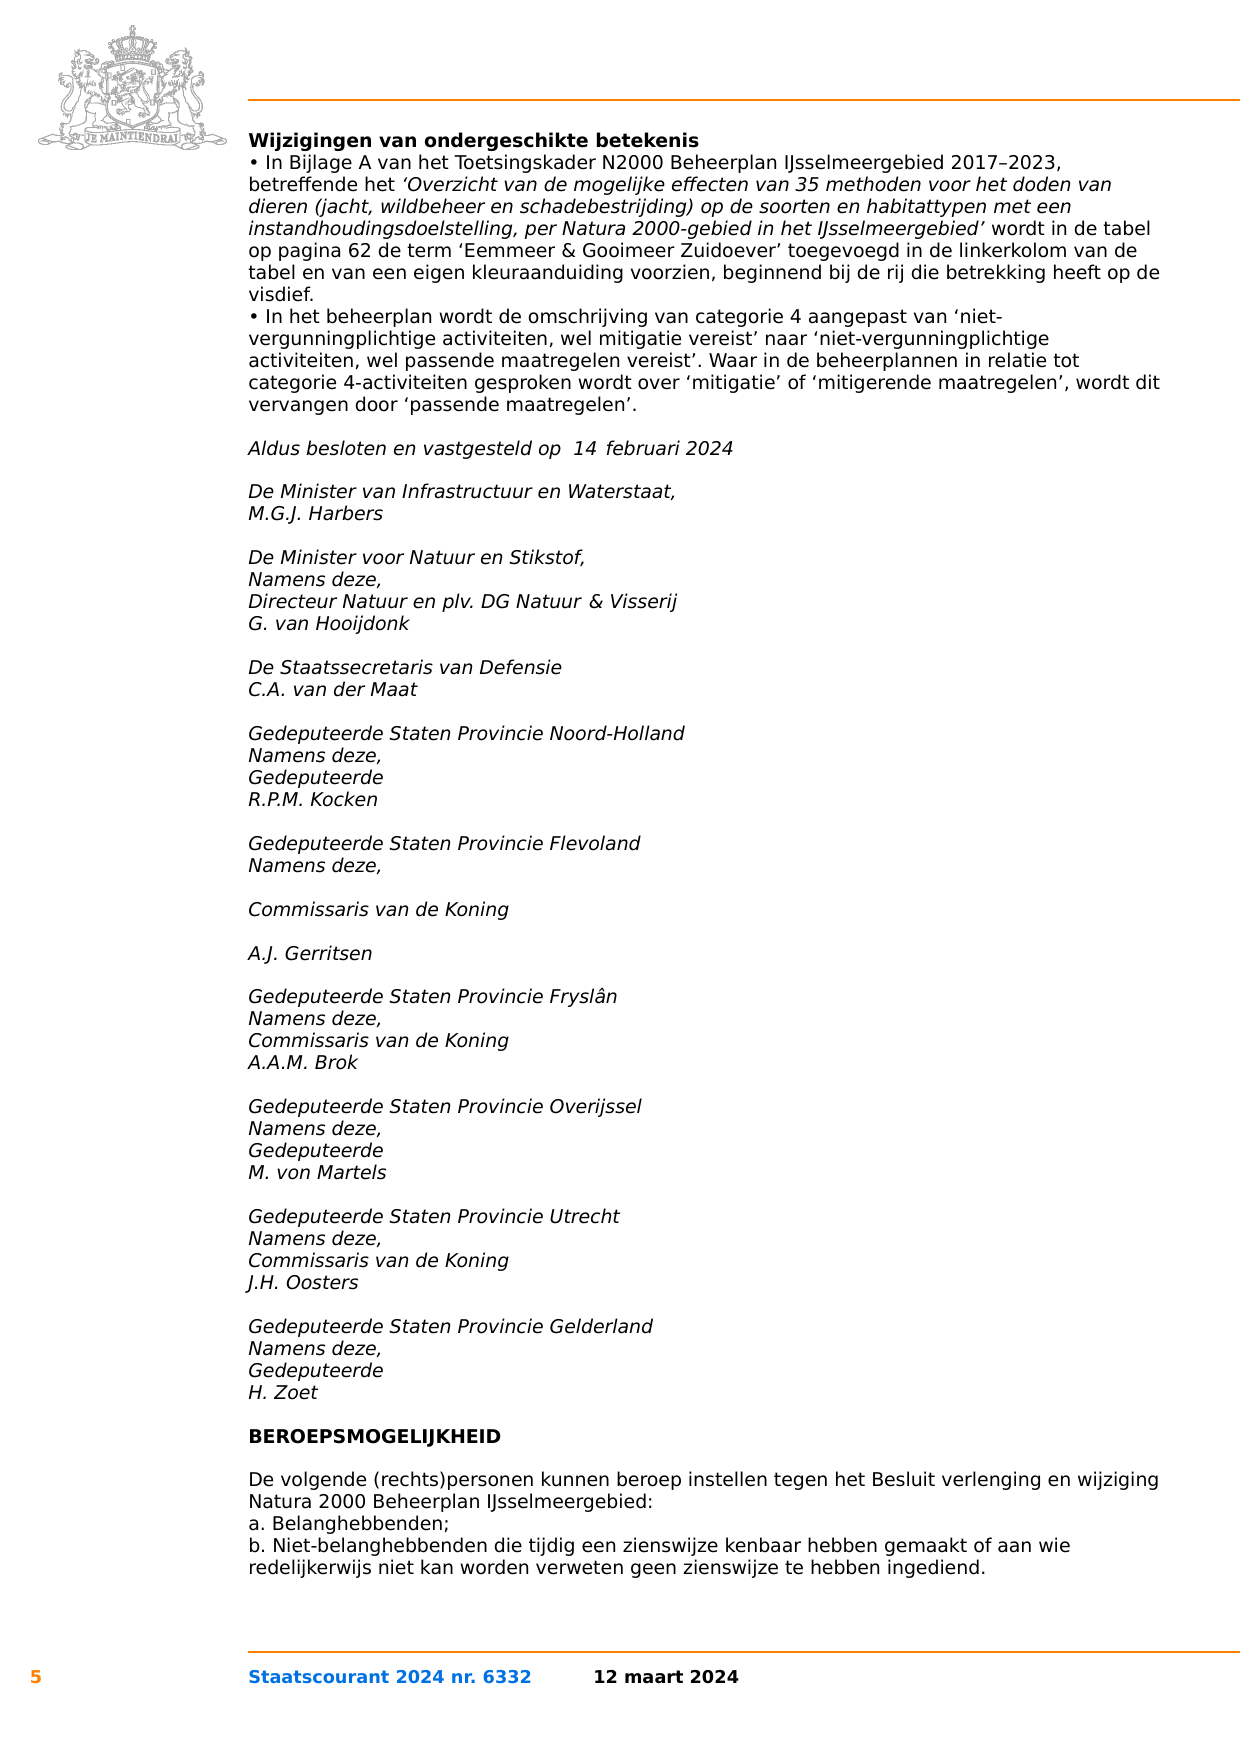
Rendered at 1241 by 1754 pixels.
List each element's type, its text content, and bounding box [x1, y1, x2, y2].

text De Minister voor Natuur en Stikstof, Namens deze, Directeur Natuur en plv. DG Natuur & Visserij G. van Hooijdonk [248, 547, 1163, 635]
text Aldus besloten en vastgesteld op 14 februari 2024 [248, 437, 1163, 459]
text Gedeputeerde Staten Provincie Noord-Holland Namens deze, Gedeputeerde R.P.M. Kocken [248, 723, 1163, 811]
text Gedeputeerde Staten Provincie Fryslân Namens deze, Commissaris van de Koning A.A.M. Brok [248, 986, 1163, 1074]
text De Staatssecretaris van Defensie C.A. van der Maat [248, 657, 1163, 701]
text a. Belanghebbenden; [248, 1513, 1163, 1535]
text • In Bijlage A van het Toetsingskader N2000 Beheerplan IJsselmeergebied 2017–2023, betreffende het ‘Overzicht van de mogelijke effecten van 35 methoden voor het doden van dieren (jacht, wildbeheer en schadebestrijding) op de soorten en habitattypen met een instandhoudingsdoelstelling, per Natura 2000-gebied in het IJsselmeergebied’ wordt in de tabel op pagina 62 de term ‘Eemmeer & Gooimeer Zuidoever’ toegevoegd in de linkerkolom van de tabel en van een eigen kleuraanduiding voorzien, beginnend bij de rij die betrekking heeft op de visdief. [248, 152, 1163, 306]
text De volgende (rechts)personen kunnen beroep instellen tegen het Besluit verlenging en wijziging Natura 2000 Beheerplan IJsselmeergebied: [248, 1469, 1163, 1513]
picture [38, 25, 227, 150]
text Gedeputeerde Staten Provincie Flevoland Namens deze, Commissaris van de Koning A.J. Gerritsen [248, 833, 1163, 964]
text • In het beheerplan wordt de omschrijving van categorie 4 aangepast van ‘niet-vergunningplichtige activiteiten, wel mitigatie vereist’ naar ‘niet-vergunningplichtige activiteiten, wel passende maatregelen vereist’. Waar in de beheerplannen in relatie tot categorie 4-activiteiten gesproken wordt over ‘mitigatie’ of ‘mitigerende maatregelen’, wordt dit vervangen door ‘passende maatregelen’. [248, 306, 1163, 416]
text De Minister van Infrastructuur en Waterstaat, M.G.J. Harbers [248, 481, 1163, 525]
text Gedeputeerde Staten Provincie Overijssel Namens deze, Gedeputeerde M. von Martels [248, 1096, 1163, 1184]
subtitle Wijzigingen van ondergeschikte betekenis [248, 130, 1163, 152]
text BEROEPSMOGELIJKHEID [248, 1426, 1163, 1447]
text b. Niet-belanghebbenden die tijdig een zienswijze kenbaar hebben gemaakt of aan wie redelijkerwijs niet kan worden verweten geen zienswijze te hebben ingediend. [248, 1535, 1163, 1579]
text Gedeputeerde Staten Provincie Utrecht Namens deze, Commissaris van de Koning J.H. Oosters [248, 1206, 1163, 1294]
text Gedeputeerde Staten Provincie Gelderland Namens deze, Gedeputeerde H. Zoet [248, 1316, 1163, 1404]
